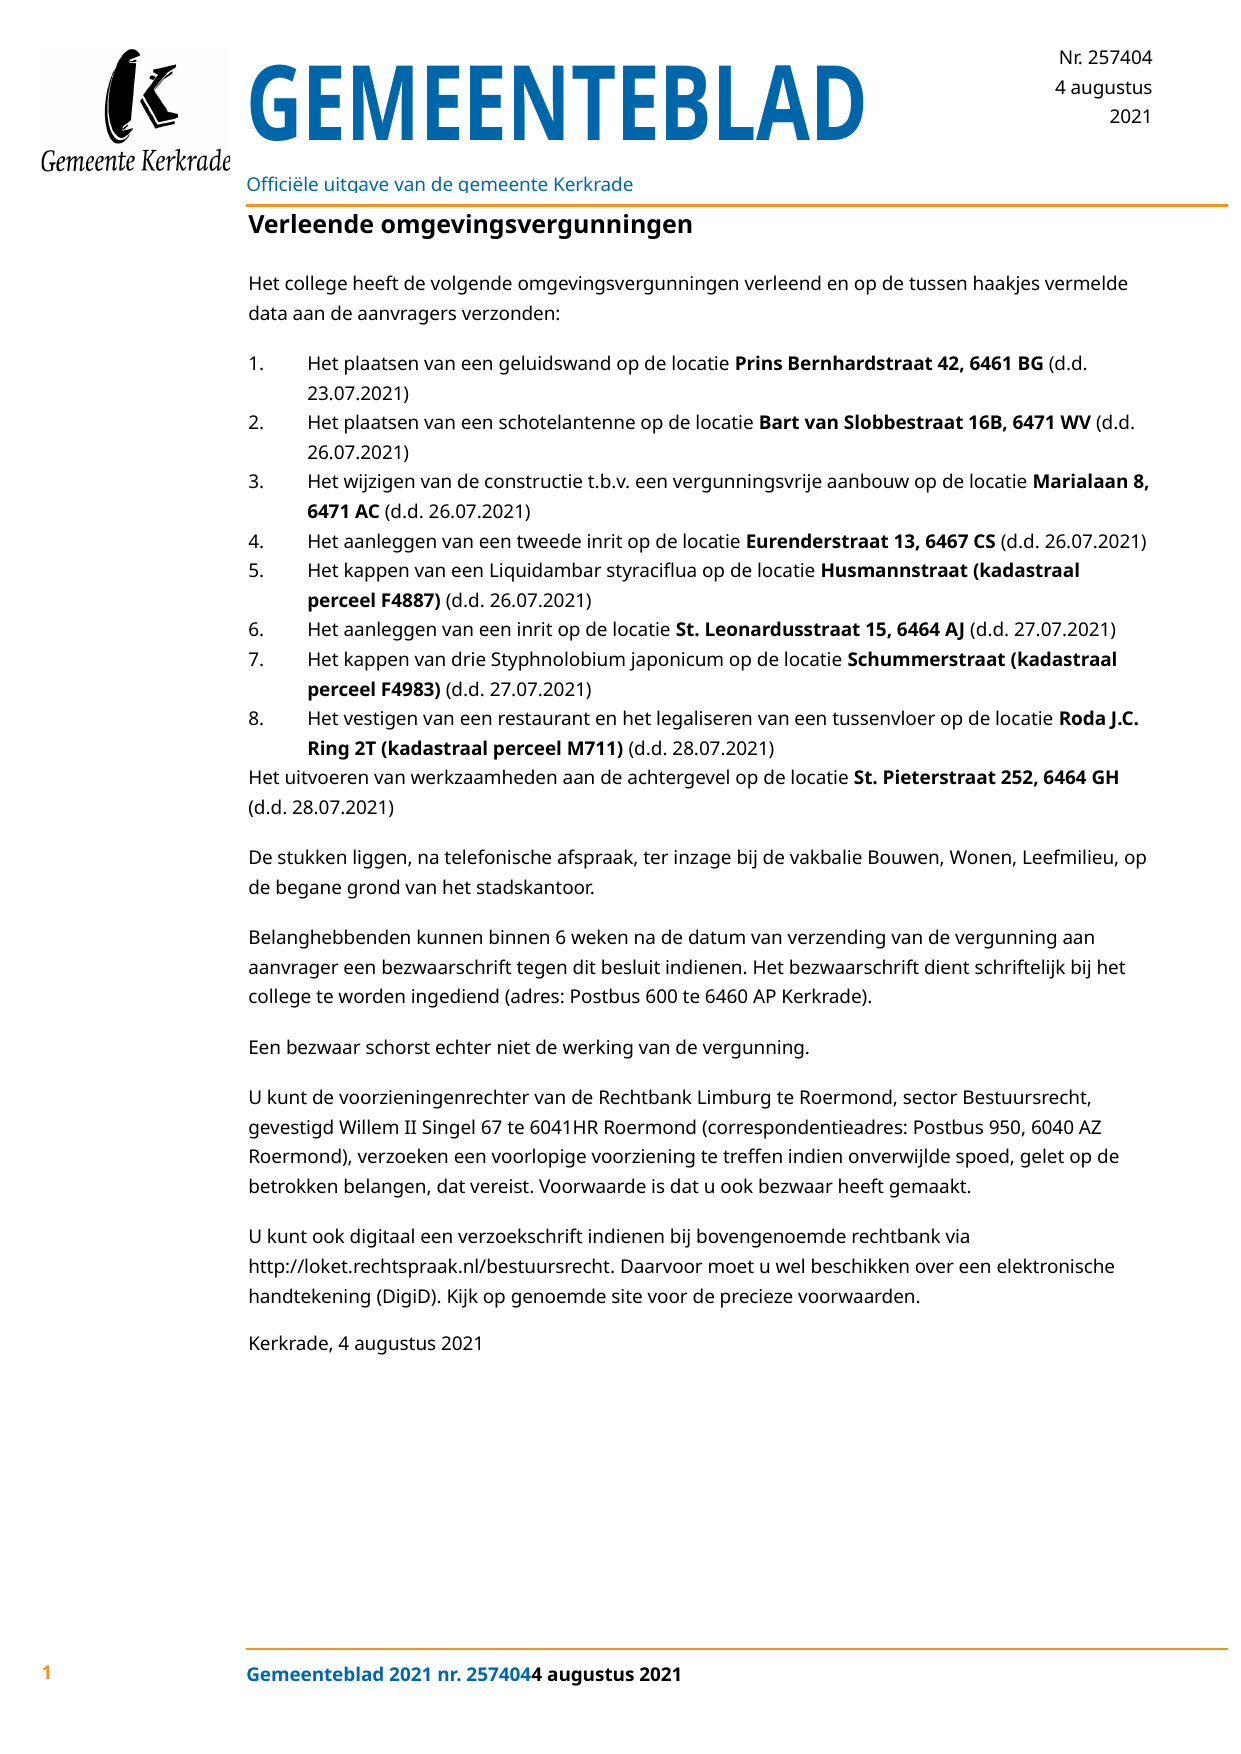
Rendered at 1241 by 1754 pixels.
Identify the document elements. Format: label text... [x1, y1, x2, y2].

text Kerkrade, 4 augustus 2021 [248, 1331, 1152, 1356]
text Belanghebbenden kunnen binnen 6 weken na de datum van verzending van de vergunning aan aanvrager een bezwaarschrift tegen dit besluit indienen. Het bezwaarschrift dient schriftelijk bij het college te worden ingediend (adres: Postbus 600 te 6460 AP Kerkrade). [248, 924, 1152, 1009]
list Het vestigen van een restaurant en het legaliseren van een tussenvloer op de locatie Roda J.C. Ring 2T (kadastraal perceel M711) (d.d. 28.07.2021) [248, 705, 1152, 761]
text U kunt de voorzieningenrechter van de Rechtbank Limburg te Roermond, sector Bestuursrecht, gevestigd Willem II Singel 67 te 6041HR Roermond (correspondentieadres: Postbus 950, 6040 AZ Roermond), verzoeken een voorlopige voorziening te treffen indien onverwijlde spoed, gelet op de betrokken belangen, dat vereist. Voorwaarde is dat u ook bezwaar heeft gemaakt. [248, 1084, 1152, 1199]
list Het aanleggen van een tweede inrit op de locatie Eurenderstraat 13, 6467 CS (d.d. 26.07.2021) [248, 528, 1152, 553]
text Een bezwaar schorst echter niet de werking van de vergunning. [248, 1034, 1152, 1060]
list Het kappen van een Liquidambar styraciflua op de locatie Husmannstraat (kadastraal perceel F4887) (d.d. 26.07.2021) [248, 557, 1152, 613]
list Het kappen van drie Styphnolobium japonicum op de locatie Schummerstraat (kadastraal perceel F4983) (d.d. 27.07.2021) [248, 646, 1152, 701]
list Het wijzigen van de constructie t.b.v. een vergunningsvrije aanbouw op de locatie Marialaan 8, 6471 AC (d.d. 26.07.2021) [248, 469, 1152, 524]
list Het plaatsen van een schotelantenne op de locatie Bart van Slobbestraat 16B, 6471 WV (d.d. 26.07.2021) [248, 409, 1152, 465]
picture [41, 47, 231, 172]
text Het college heeft de volgende omgevingsvergunningen verleend en op de tussen haakjes vermelde data aan de aanvragers verzonden: [248, 270, 1152, 326]
text Het uitvoeren van werkzaamheden aan de achtergevel op de locatie St. Pieterstraat 252, 6464 GH (d.d. 28.07.2021) [248, 764, 1152, 820]
text Verleende omgevingsvergunningen [248, 207, 1152, 241]
list Het plaatsen van een geluidswand op de locatie Prins Bernhardstraat 42, 6461 BG (d.d. 23.07.2021) [248, 350, 1152, 406]
list Het aanleggen van een inrit op de locatie St. Leonardusstraat 15, 6464 AJ (d.d. 27.07.2021) [248, 617, 1152, 642]
text De stukken liggen, na telefonische afspraak, ter inzage bij de vakbalie Bouwen, Wonen, Leefmilieu, op de begane grond van het stadskantoor. [248, 844, 1152, 900]
text U kunt ook digitaal een verzoekschrift indienen bij bovengenoemde rechtbank via http://loket.rechtspraak.nl/bestuursrecht. Daarvoor moet u wel beschikken over een elektronische handtekening (DigiD). Kijk op genoemde site voor de precieze voorwaarden. [248, 1224, 1152, 1308]
